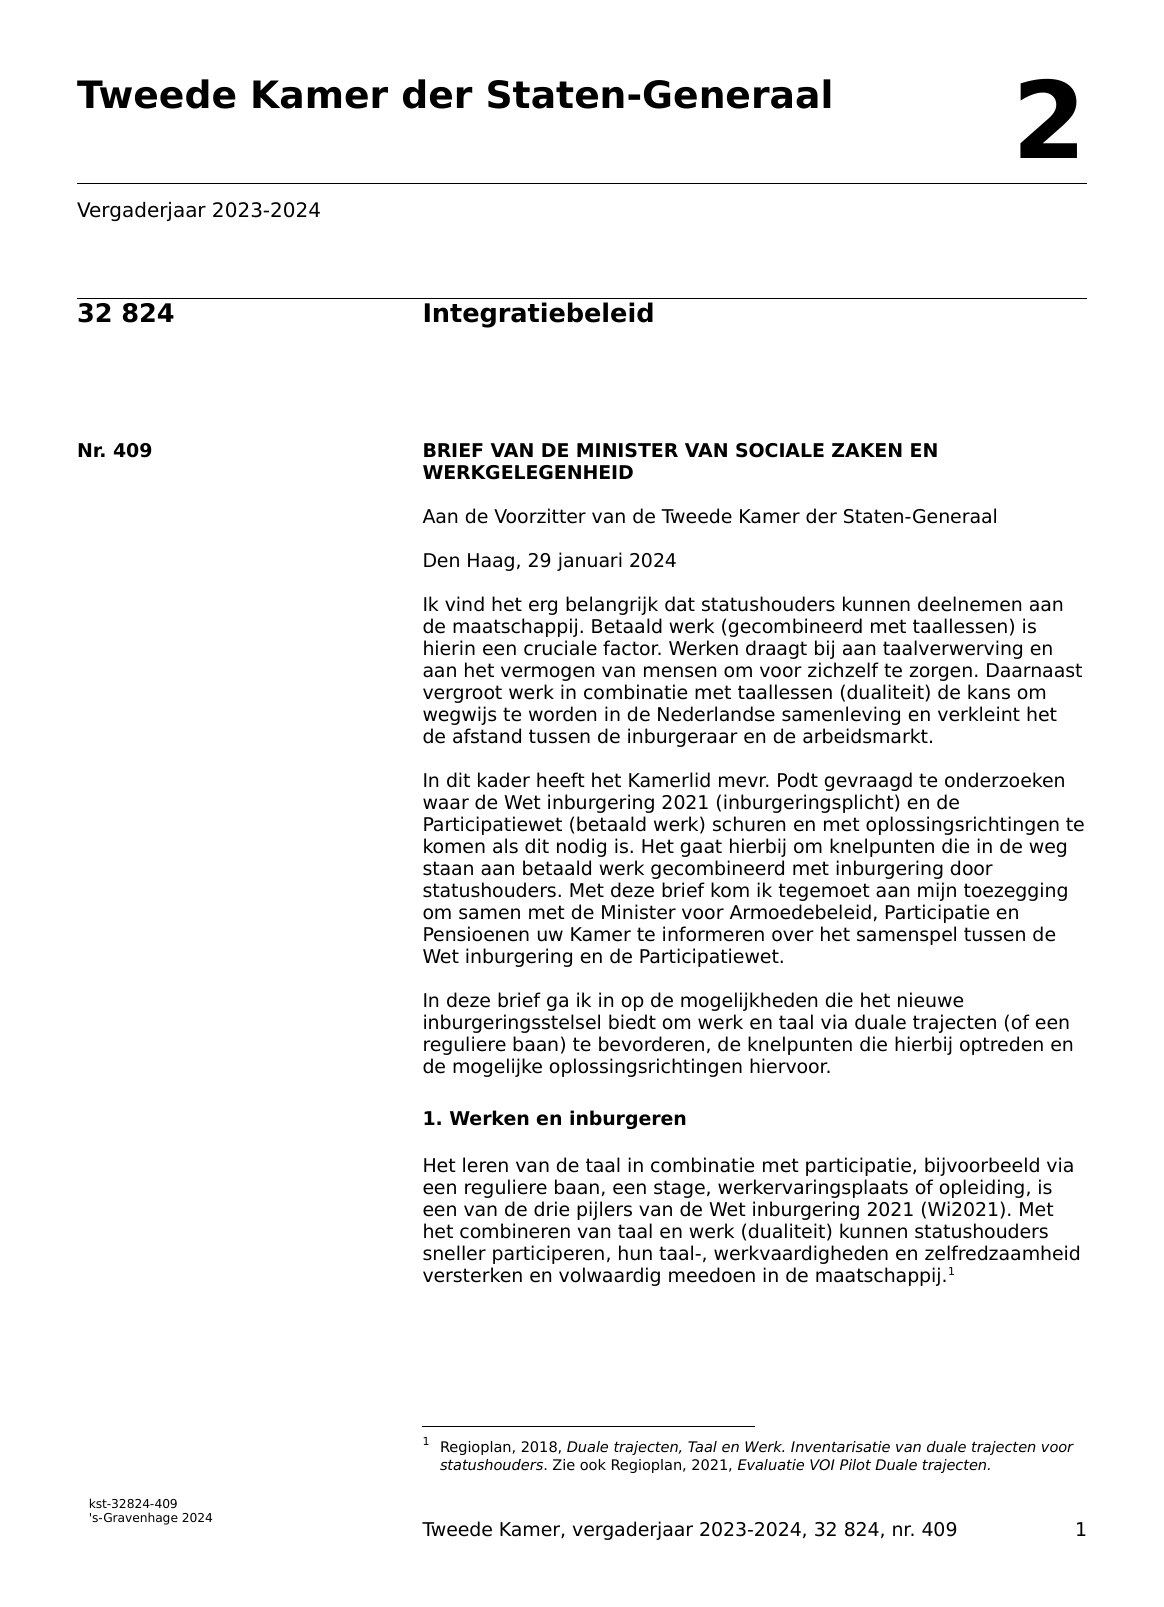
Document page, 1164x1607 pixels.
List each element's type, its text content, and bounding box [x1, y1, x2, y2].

text Den Haag, 29 januari 2024 [422, 550, 1087, 572]
text kst-32824-409 [88, 1497, 323, 1511]
subtitle 1. Werken en inburgeren [422, 1108, 1087, 1130]
subtitle 32 824 Integratiebeleid [77, 299, 1087, 329]
text Ik vind het erg belangrijk dat statushouders kunnen deelnemen aan de maatschappij. Betaald werk (gecombineerd met taallessen) is hierin een cruciale factor. Werken draagt bij aan taalverwerving en aan het vermogen van mensen om voor zichzelf te zorgen. Daarnaast vergroot werk in combinatie met taallessen (dualiteit) de kans om wegwijs te worden in de Nederlandse samenleving en verkleint het de afstand tussen de inburgeraar en de arbeidsmarkt. [422, 594, 1087, 748]
table_header 2 [886, 59, 1087, 183]
text Het leren van de taal in combinatie met participatie, bijvoorbeeld via een reguliere baan, een stage, werkervaringsplaats of opleiding, is een van de drie pijlers van de Wet inburgering 2021 (Wi2021). Met het combineren van taal en werk (dualiteit) kunnen statushouders sneller participeren, hun taal-, werkvaardigheden en zelfredzaamheid versterken en volwaardig meedoen in de maatschappij. [422, 1155, 1087, 1287]
text Regioplan, 2018, Duale trajecten, Taal en Werk. Inventarisatie van duale trajecten voor statushouders. Zie ook Regioplan, 2021, Evaluatie VOI Pilot Duale trajecten. [422, 1435, 1087, 1474]
text Aan de Voorzitter van de Tweede Kamer der Staten-Generaal [422, 506, 1087, 528]
table_header Tweede Kamer der Staten-Generaal [77, 59, 886, 183]
text 's-Gravenhage 2024 [88, 1511, 323, 1525]
subtitle Nr. 409 BRIEF VAN DE MINISTER VAN SOCIALE ZAKEN EN WERKGELEGENHEID [77, 440, 1087, 484]
table_cell Vergaderjaar 2023-2024 [77, 184, 1087, 298]
text In deze brief ga ik in op de mogelijkheden die het nieuwe inburgeringsstelsel biedt om werk en taal via duale trajecten (of een reguliere baan) te bevorderen, de knelpunten die hierbij optreden en de mogelijke oplossingsrichtingen hiervoor. [422, 990, 1087, 1078]
text In dit kader heeft het Kamerlid mevr. Podt gevraagd te onderzoeken waar de Wet inburgering 2021 (inburgeringsplicht) en de Participatiewet (betaald werk) schuren en met oplossingsrichtingen te komen als dit nodig is. Het gaat hierbij om knelpunten die in de weg staan aan betaald werk gecombineerd met inburgering door statushouders. Met deze brief kom ik tegemoet aan mijn toezegging om samen met de Minister voor Armoedebeleid, Participatie en Pensioenen uw Kamer te informeren over het samenspel tussen de Wet inburgering en de Participatiewet. [422, 770, 1087, 968]
